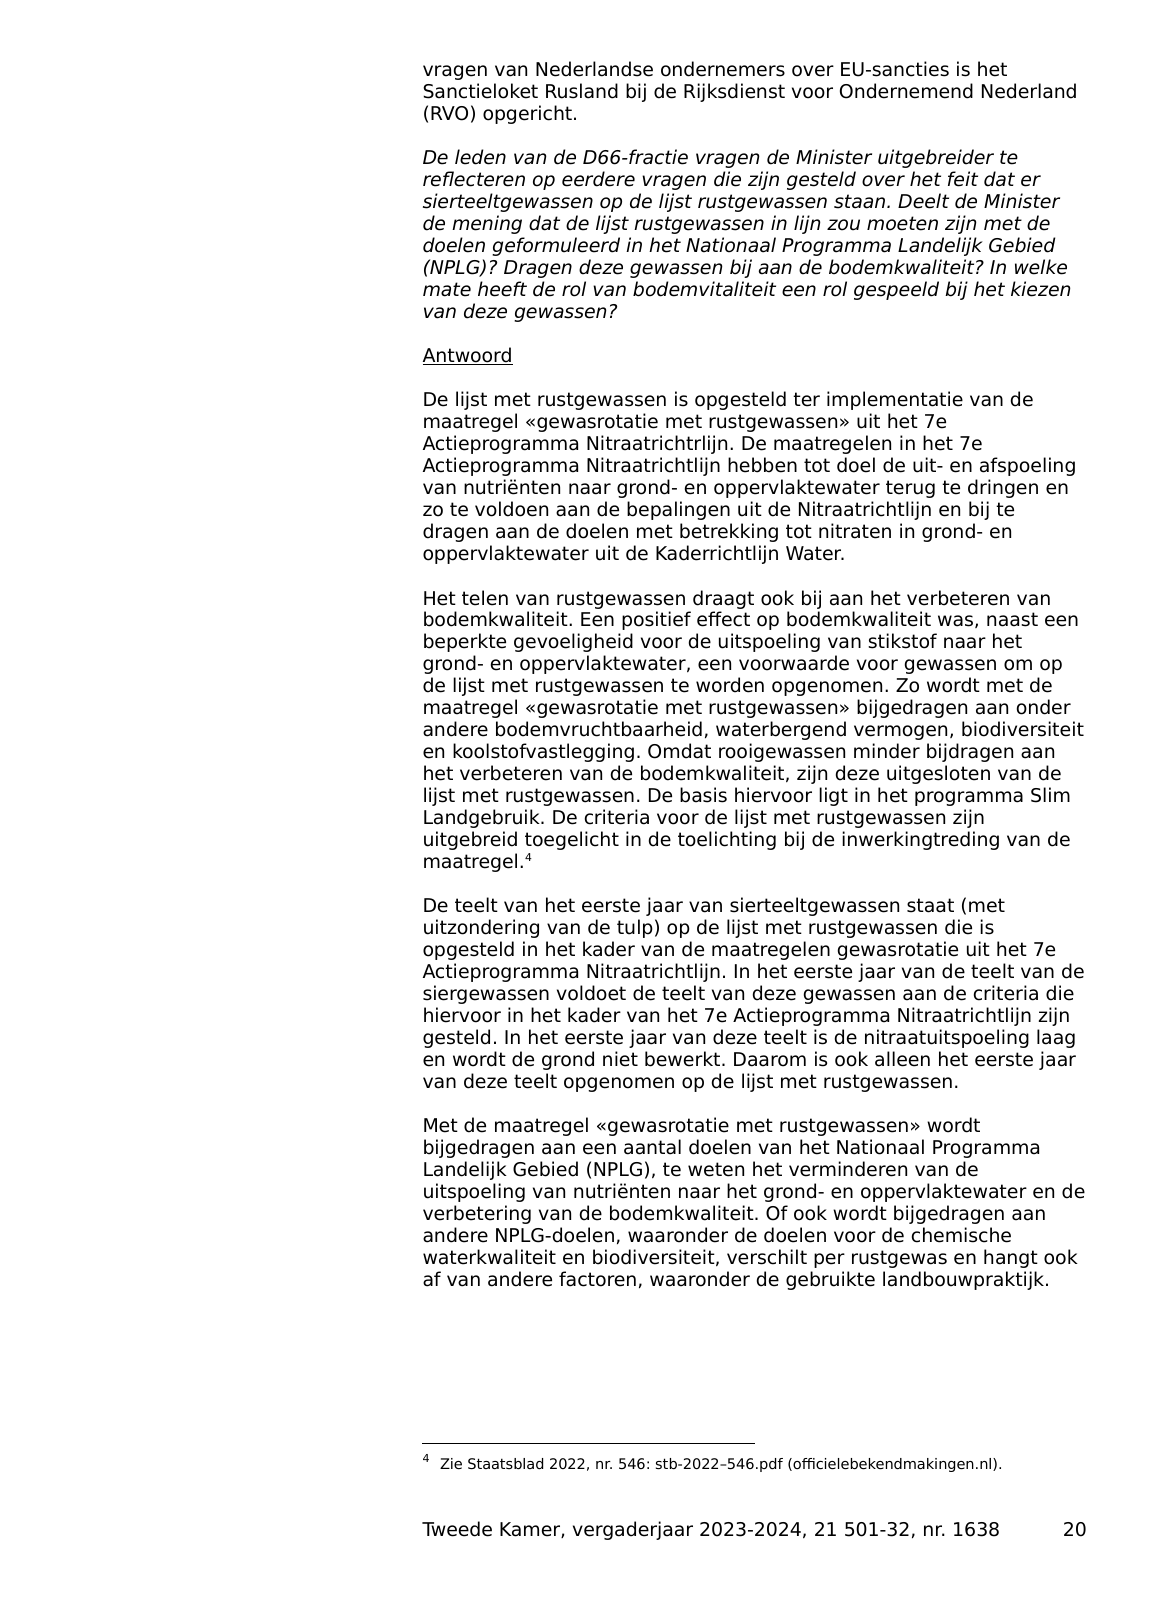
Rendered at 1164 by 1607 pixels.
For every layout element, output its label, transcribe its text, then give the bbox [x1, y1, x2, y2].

text vragen van Nederlandse ondernemers over EU-sancties is het Sanctieloket Rusland bij de Rijksdienst voor Ondernemend Nederland (RVO) opgericht. [422, 59, 1087, 125]
subtitle Antwoord [422, 345, 1087, 367]
text De teelt van het eerste jaar van sierteeltgewassen staat (met uitzondering van de tulp) op de lijst met rustgewassen die is opgesteld in het kader van de maatregelen gewasrotatie uit het 7e Actieprogramma Nitraatrichtlijn. In het eerste jaar van de teelt van de siergewassen voldoet de teelt van deze gewassen aan de criteria die hiervoor in het kader van het 7e Actieprogramma Nitraatrichtlijn zijn gesteld. In het eerste jaar van deze teelt is de nitraatuitspoeling laag en wordt de grond niet bewerkt. Daarom is ook alleen het eerste jaar van deze teelt opgenomen op de lijst met rustgewassen. [422, 895, 1087, 1093]
text De lijst met rustgewassen is opgesteld ter implementatie van de maatregel «gewasrotatie met rustgewassen» uit het 7e Actieprogramma Nitraatrichtrlijn. De maatregelen in het 7e Actieprogramma Nitraatrichtlijn hebben tot doel de uit- en afspoeling van nutriënten naar grond- en oppervlaktewater terug te dringen en zo te voldoen aan de bepalingen uit de Nitraatrichtlijn en bij te dragen aan de doelen met betrekking tot nitraten in grond- en oppervlaktewater uit de Kaderrichtlijn Water. [422, 389, 1087, 565]
text Het telen van rustgewassen draagt ook bij aan het verbeteren van bodemkwaliteit. Een positief effect op bodemkwaliteit was, naast een beperkte gevoeligheid voor de uitspoeling van stikstof naar het grond- en oppervlaktewater, een voorwaarde voor gewassen om op de lijst met rustgewassen te worden opgenomen. Zo wordt met de maatregel «gewasrotatie met rustgewassen» bijgedragen aan onder andere bodemvruchtbaarheid, waterbergend vermogen, biodiversiteit en koolstofvastlegging. Omdat rooigewassen minder bijdragen aan het verbeteren van de bodemkwaliteit, zijn deze uitgesloten van de lijst met rustgewassen. De basis hiervoor ligt in het programma Slim Landgebruik. De criteria voor de lijst met rustgewassen zijn uitgebreid toegelicht in de toelichting bij de inwerkingtreding van de maatregel. [422, 587, 1087, 873]
text Met de maatregel «gewasrotatie met rustgewassen» wordt bijgedragen aan een aantal doelen van het Nationaal Programma Landelijk Gebied (NPLG), te weten het verminderen van de uitspoeling van nutriënten naar het grond- en oppervlaktewater en de verbetering van de bodemkwaliteit. Of ook wordt bijgedragen aan andere NPLG-doelen, waaronder de doelen voor de chemische waterkwaliteit en biodiversiteit, verschilt per rustgewas en hangt ook af van andere factoren, waaronder de gebruikte landbouwpraktijk. [422, 1115, 1087, 1291]
text Zie Staatsblad 2022, nr. 546: stb-2022–546.pdf (officielebekendmakingen.nl). [422, 1452, 1087, 1474]
text De leden van de D66-fractie vragen de Minister uitgebreider te reflecteren op eerdere vragen die zijn gesteld over het feit dat er sierteeltgewassen op de lijst rustgewassen staan. Deelt de Minister de mening dat de lijst rustgewassen in lijn zou moeten zijn met de doelen geformuleerd in het Nationaal Programma Landelijk Gebied (NPLG)? Dragen deze gewassen bij aan de bodemkwaliteit? In welke mate heeft de rol van bodemvitaliteit een rol gespeeld bij het kiezen van deze gewassen? [422, 147, 1087, 323]
